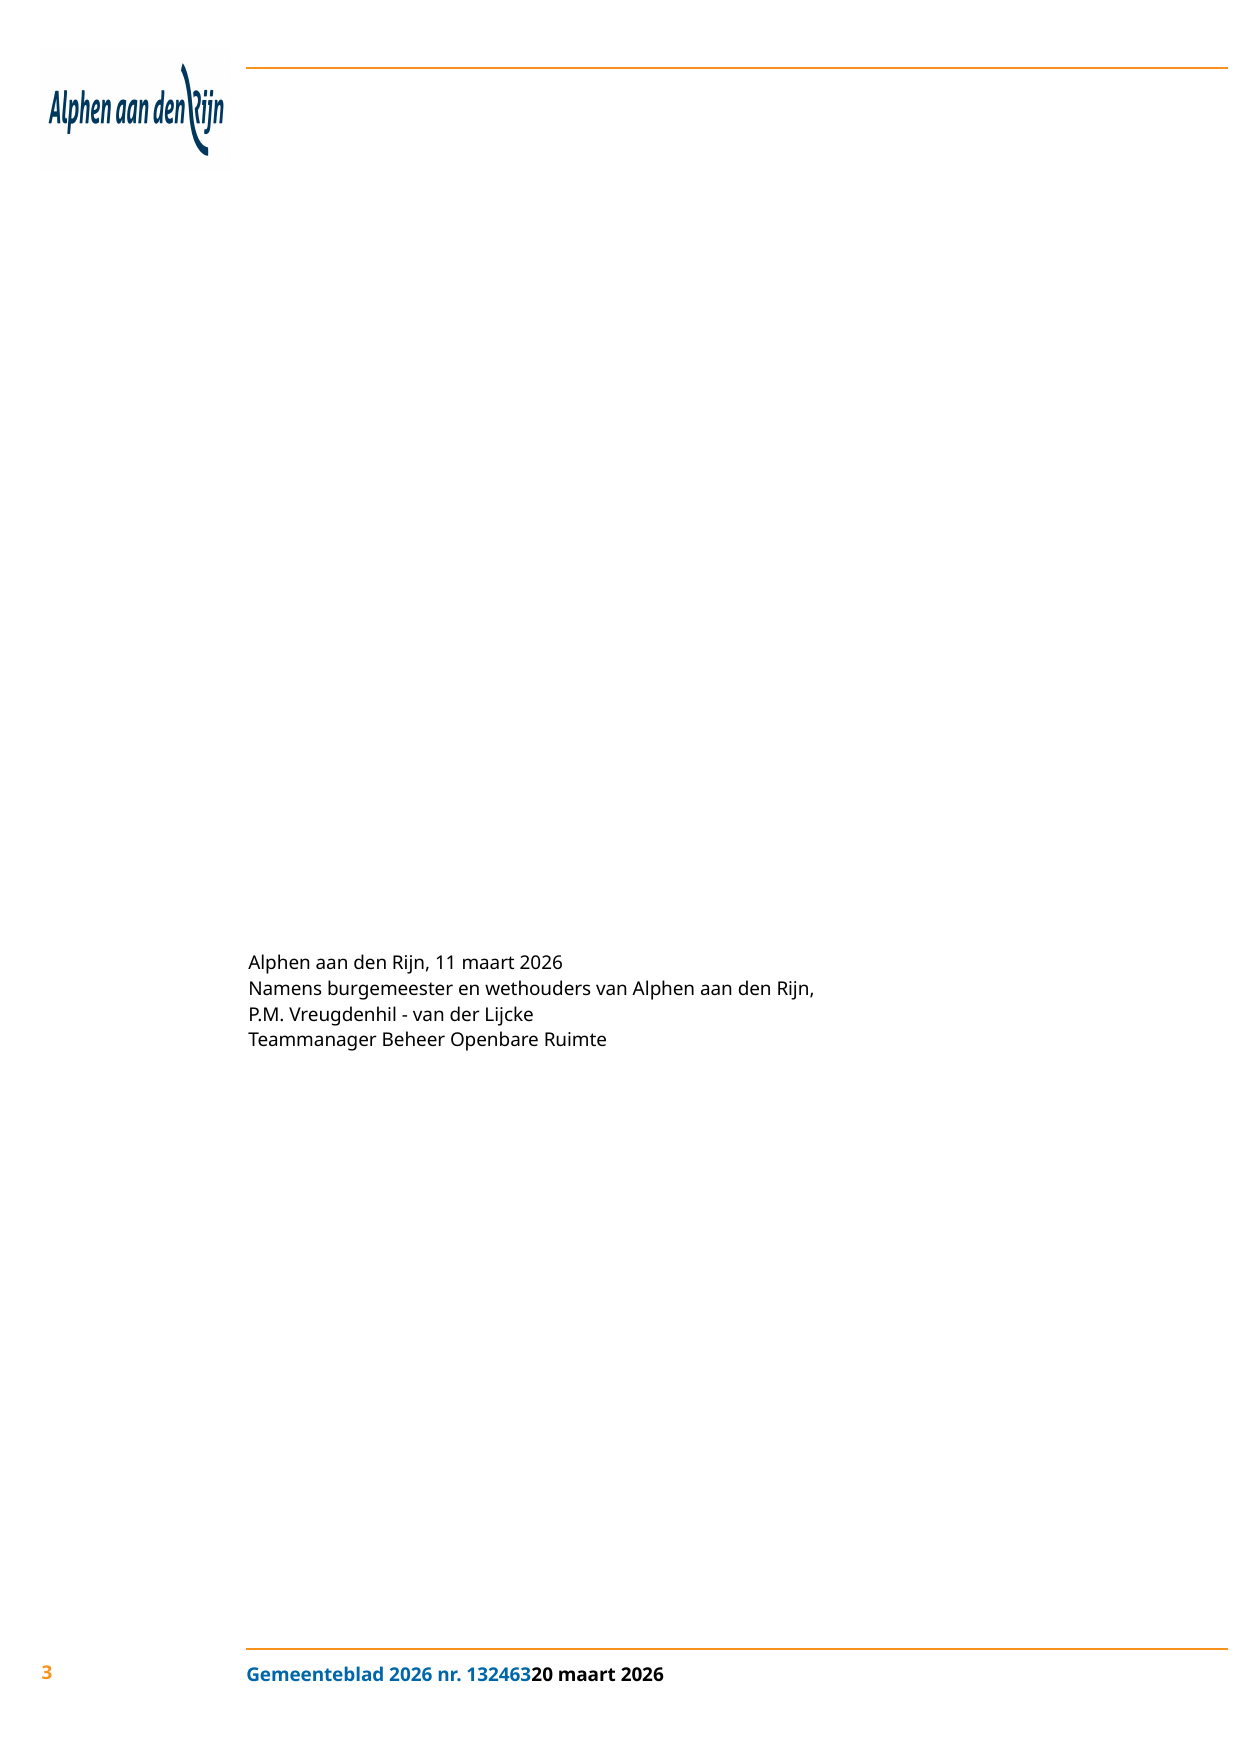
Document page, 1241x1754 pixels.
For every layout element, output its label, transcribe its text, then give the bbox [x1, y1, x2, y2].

picture [41, 47, 231, 172]
text P.M. Vreugdenhil - van der Lijcke [248, 1001, 1152, 1026]
text Alphen aan den Rijn, 11 maart 2026 [248, 949, 1152, 975]
text Teammanager Beheer Openbare Ruimte [248, 1026, 1152, 1052]
text Namens burgemeester en wethouders van Alphen aan den Rijn, [248, 975, 1152, 1001]
